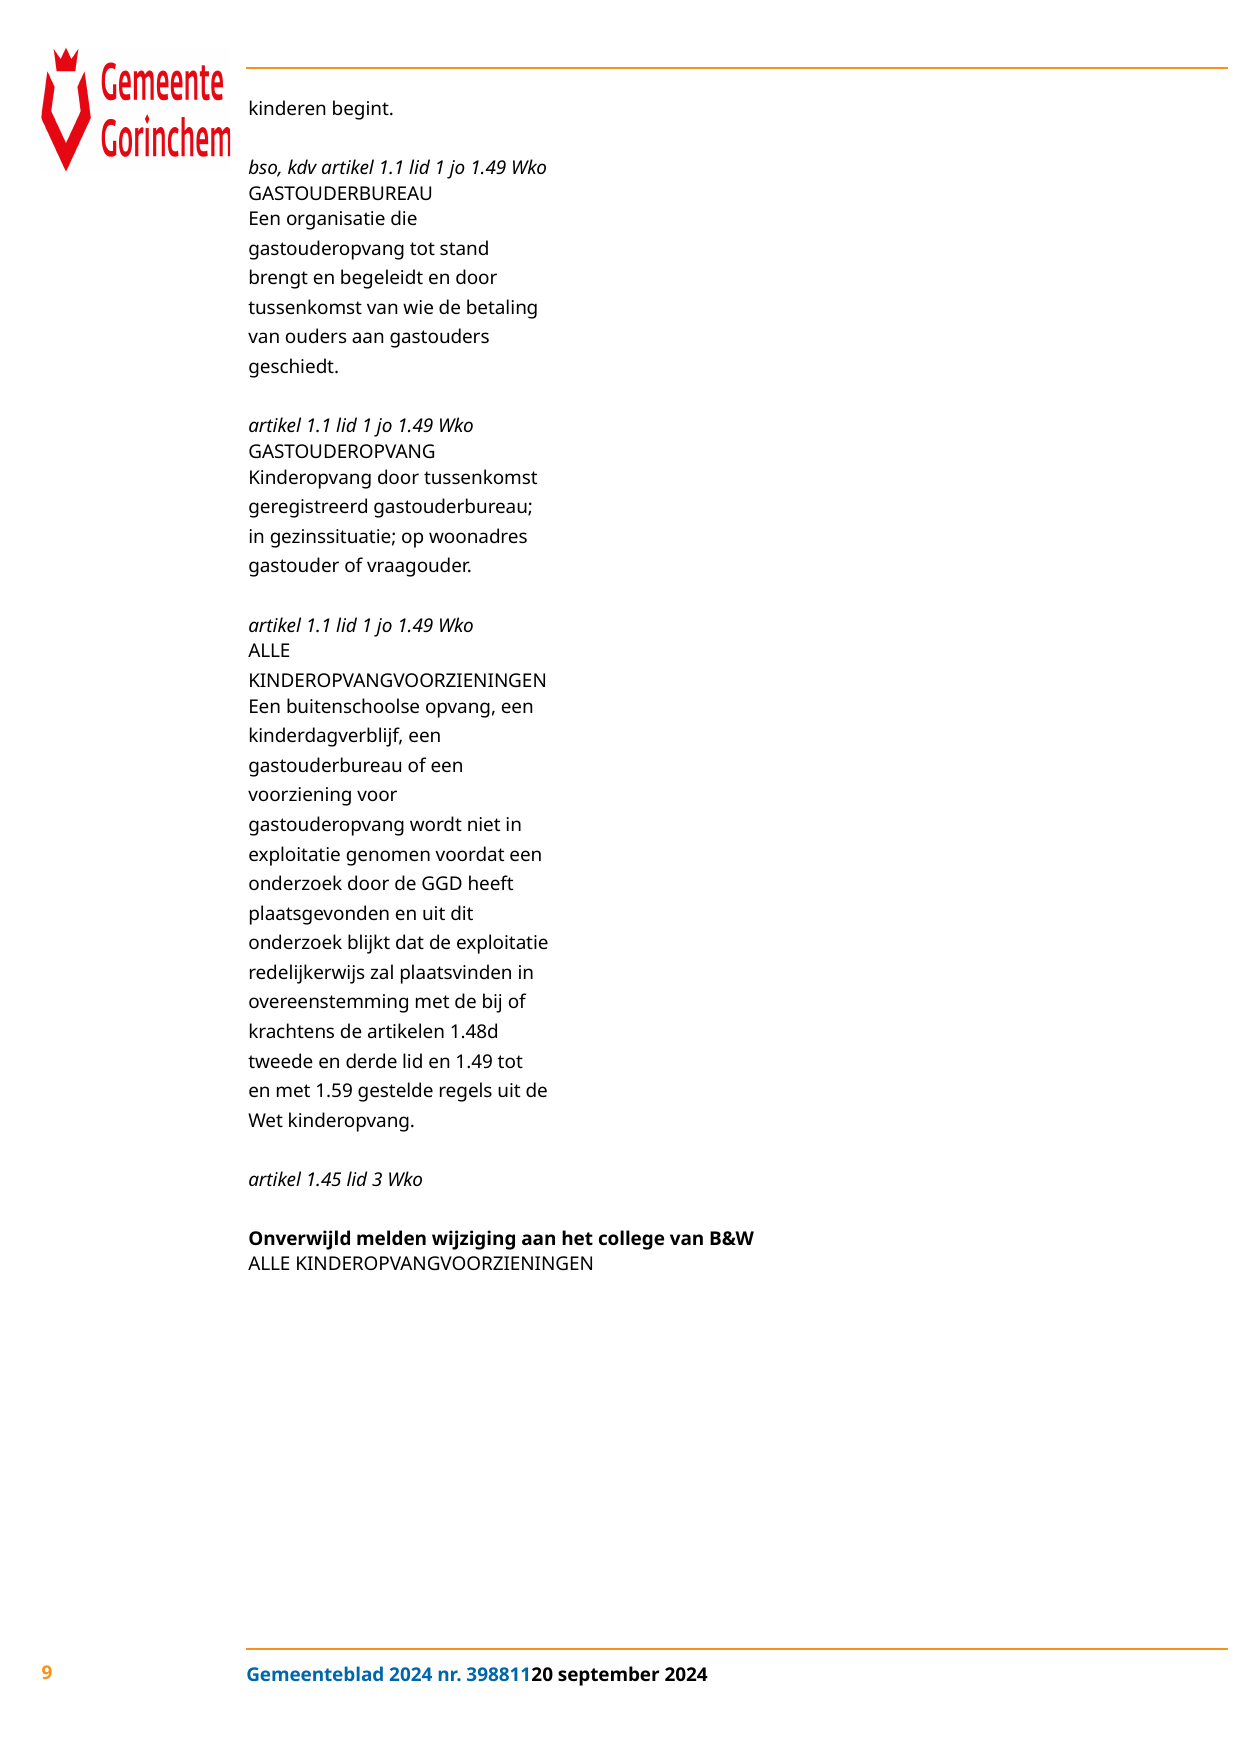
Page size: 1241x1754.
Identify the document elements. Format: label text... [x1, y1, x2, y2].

picture [41, 47, 231, 172]
table_cell [850, 95, 1152, 1192]
table_cell [549, 95, 850, 1192]
table_cell ALLE KINDEROPVANGVOORZIENINGEN [248, 1251, 1152, 1276]
table_cell ALLE KINDEROPVANGVOORZIENINGEN [248, 638, 549, 693]
table_cell GASTOUDEROPVANG [248, 438, 549, 464]
table_cell kinderen begint. bso, kdv artikel 1.1 lid 1 jo 1.49 Wko [248, 95, 549, 180]
table_header Onverwijld melden wijziging aan het college van B&W [248, 1225, 1152, 1251]
table_cell Een buitenschoolse opvang, een kinderdagverblijf, een gastouderbureau of een voorziening voor gastouderopvang wordt niet in exploitatie genomen voordat een onderzoek door de GGD heeft plaatsgevonden en uit dit onderzoek blijkt dat de exploitatie redelijkerwijs zal plaatsvinden in overeenstemming met de bij of krachtens de artikelen 1.48d tweede en derde lid en 1.49 tot en met 1.59 gestelde regels uit de Wet kinderopvang. artikel 1.45 lid 3 Wko [248, 693, 549, 1192]
table_cell Kinderopvang door tussenkomst geregistreerd gastouderbureau; in gezinssituatie; op woonadres gastouder of vraagouder. artikel 1.1 lid 1 jo 1.49 Wko [248, 464, 549, 638]
table_cell Een organisatie die gastouderopvang tot stand brengt en begeleidt en door tussenkomst van wie de betaling van ouders aan gastouders geschiedt. artikel 1.1 lid 1 jo 1.49 Wko [248, 205, 549, 438]
table_cell GASTOUDERBUREAU [248, 180, 549, 205]
